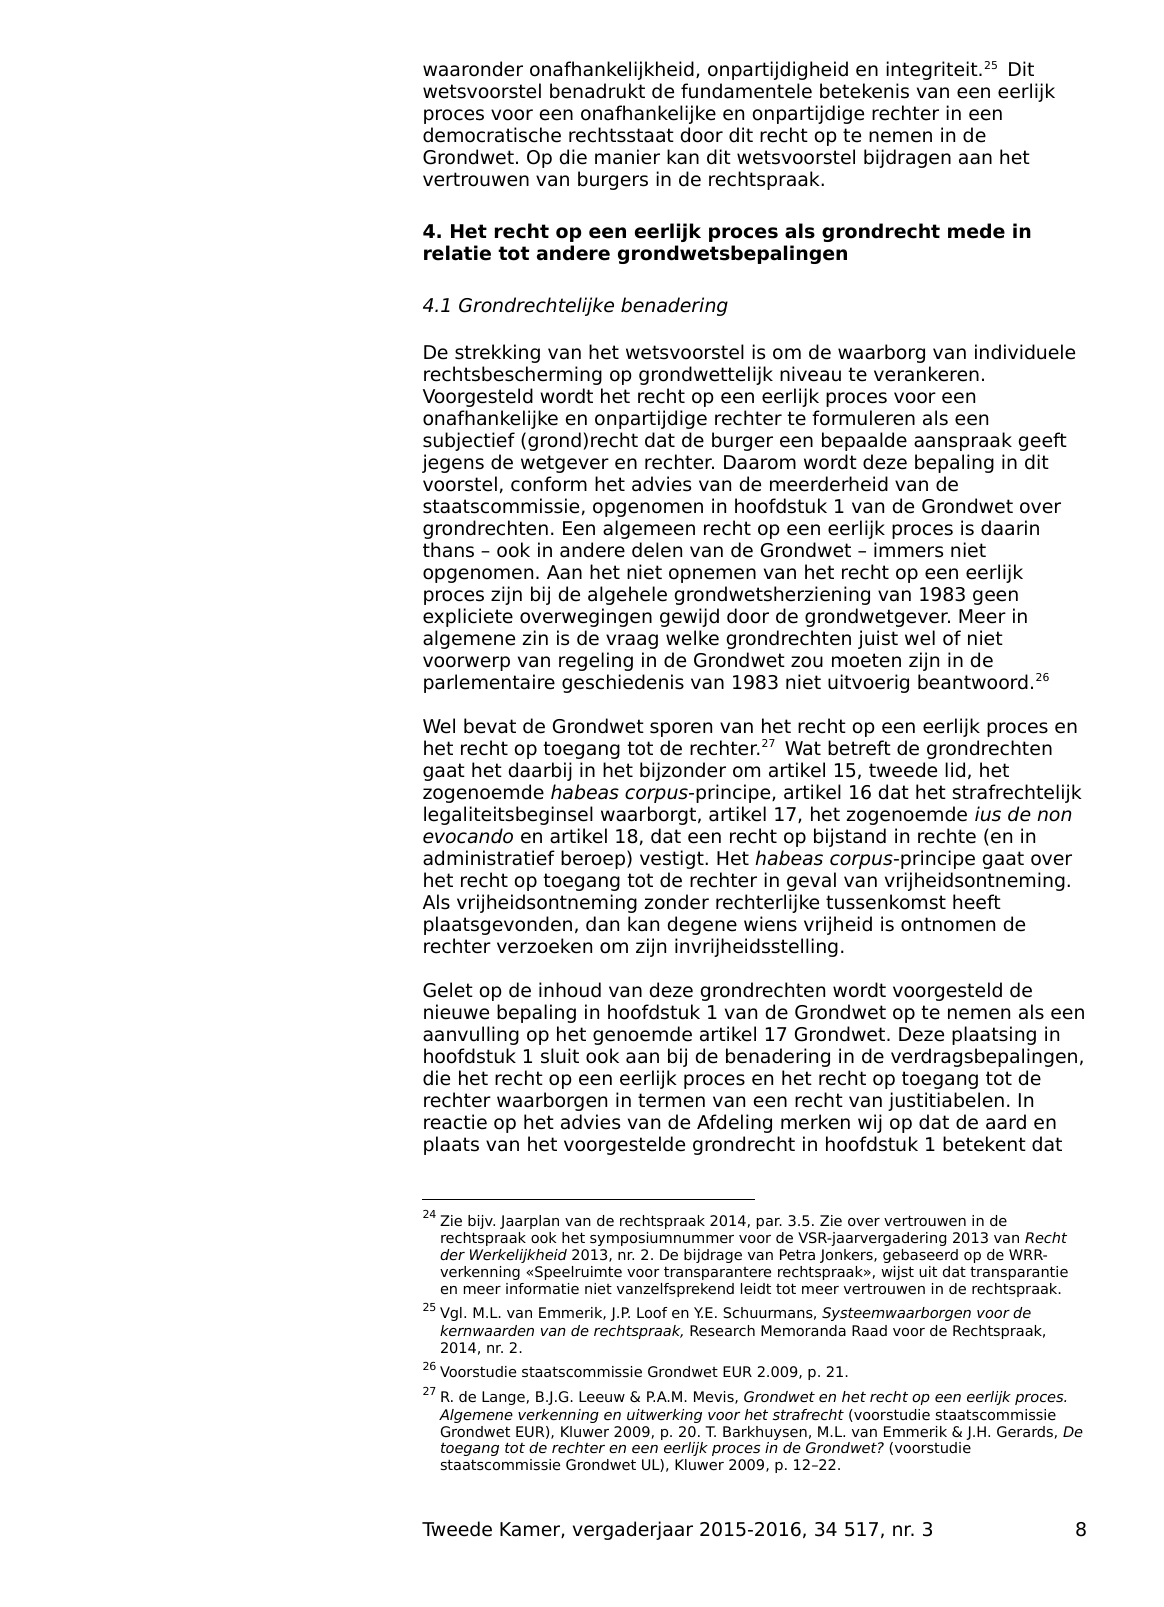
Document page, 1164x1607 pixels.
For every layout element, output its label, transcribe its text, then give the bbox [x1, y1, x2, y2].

subtitle 4.1 Grondrechtelijke benadering [422, 295, 1087, 317]
subtitle 4. Het recht op een eerlijk proces als grondrecht mede in relatie tot andere grondwetsbepalingen [422, 221, 1087, 265]
text Gelet op de inhoud van deze grondrechten wordt voorgesteld de nieuwe bepaling in hoofdstuk 1 van de Grondwet op te nemen als een aanvulling op het genoemde artikel 17 Grondwet. Deze plaatsing in hoofdstuk 1 sluit ook aan bij de benadering in de verdragsbepalingen, die het recht op een eerlijk proces en het recht op toegang tot de rechter waarborgen in termen van een recht van justitiabelen. In reactie op het advies van de Afdeling merken wij op dat de aard en plaats van het voorgestelde grondrecht in hoofdstuk 1 betekent dat [422, 980, 1087, 1156]
text R. de Lange, B.J.G. Leeuw & P.A.M. Mevis, Grondwet en het recht op een eerlijk proces. Algemene verkenning en uitwerking voor het strafrecht (voorstudie staatscommissie Grondwet EUR), Kluwer 2009, p. 20. T. Barkhuysen, M.L. van Emmerik & J.H. Gerards, De toegang tot de rechter en een eerlijk proces in de Grondwet? (voorstudie staatscommissie Grondwet UL), Kluwer 2009, p. 12–22. [422, 1385, 1087, 1474]
text De strekking van het wetsvoorstel is om de waarborg van individuele rechtsbescherming op grondwettelijk niveau te verankeren. Voorgesteld wordt het recht op een eerlijk proces voor een onafhankelijke en onpartijdige rechter te formuleren als een subjectief (grond)recht dat de burger een bepaalde aanspraak geeft jegens de wetgever en rechter. Daarom wordt deze bepaling in dit voorstel, conform het advies van de meerderheid van de staatscommissie, opgenomen in hoofdstuk 1 van de Grondwet over grondrechten. Een algemeen recht op een eerlijk proces is daarin thans – ook in andere delen van de Grondwet – immers niet opgenomen. Aan het niet opnemen van het recht op een eerlijk proces zijn bij de algehele grondwetsherziening van 1983 geen expliciete overwegingen gewijd door de grondwetgever. Meer in algemene zin is de vraag welke grondrechten juist wel of niet voorwerp van regeling in de Grondwet zou moeten zijn in de parlementaire geschiedenis van 1983 niet uitvoerig beantwoord. [422, 342, 1087, 693]
text waaronder onafhankelijkheid, onpartijdigheid en integriteit. Dit wetsvoorstel benadrukt de fundamentele betekenis van een eerlijk proces voor een onafhankelijke en onpartijdige rechter in een democratische rechtsstaat door dit recht op te nemen in de Grondwet. Op die manier kan dit wetsvoorstel bijdragen aan het vertrouwen van burgers in de rechtspraak. [422, 59, 1087, 191]
text Zie bijv. Jaarplan van de rechtspraak 2014, par. 3.5. Zie over vertrouwen in de rechtspraak ook het symposiumnummer voor de VSR-jaarvergadering 2013 van Recht der Werkelijkheid 2013, nr. 2. De bijdrage van Petra Jonkers, gebaseerd op de WRR-verkenning «Speelruimte voor transparantere rechtspraak», wijst uit dat transparantie en meer informatie niet vanzelfsprekend leidt tot meer vertrouwen in de rechtspraak. [422, 1208, 1087, 1298]
text Wel bevat de Grondwet sporen van het recht op een eerlijk proces en het recht op toegang tot de rechter. Wat betreft de grondrechten gaat het daarbij in het bijzonder om artikel 15, tweede lid, het zogenoemde habeas corpus-principe, artikel 16 dat het strafrechtelijk legaliteitsbeginsel waarborgt, artikel 17, het zogenoemde ius de non evocando en artikel 18, dat een recht op bijstand in rechte (en in administratief beroep) vestigt. Het habeas corpus-principe gaat over het recht op toegang tot de rechter in geval van vrijheidsontneming. Als vrijheidsontneming zonder rechterlijke tussenkomst heeft plaatsgevonden, dan kan degene wiens vrijheid is ontnomen de rechter verzoeken om zijn invrijheidsstelling. [422, 716, 1087, 957]
text Vgl. M.L. van Emmerik, J.P. Loof en Y.E. Schuurmans, Systeemwaarborgen voor de kernwaarden van de rechtspraak, Research Memoranda Raad voor de Rechtspraak, 2014, nr. 2. [422, 1301, 1087, 1357]
text Voorstudie staatscommissie Grondwet EUR 2.009, p. 21. [422, 1360, 1087, 1382]
